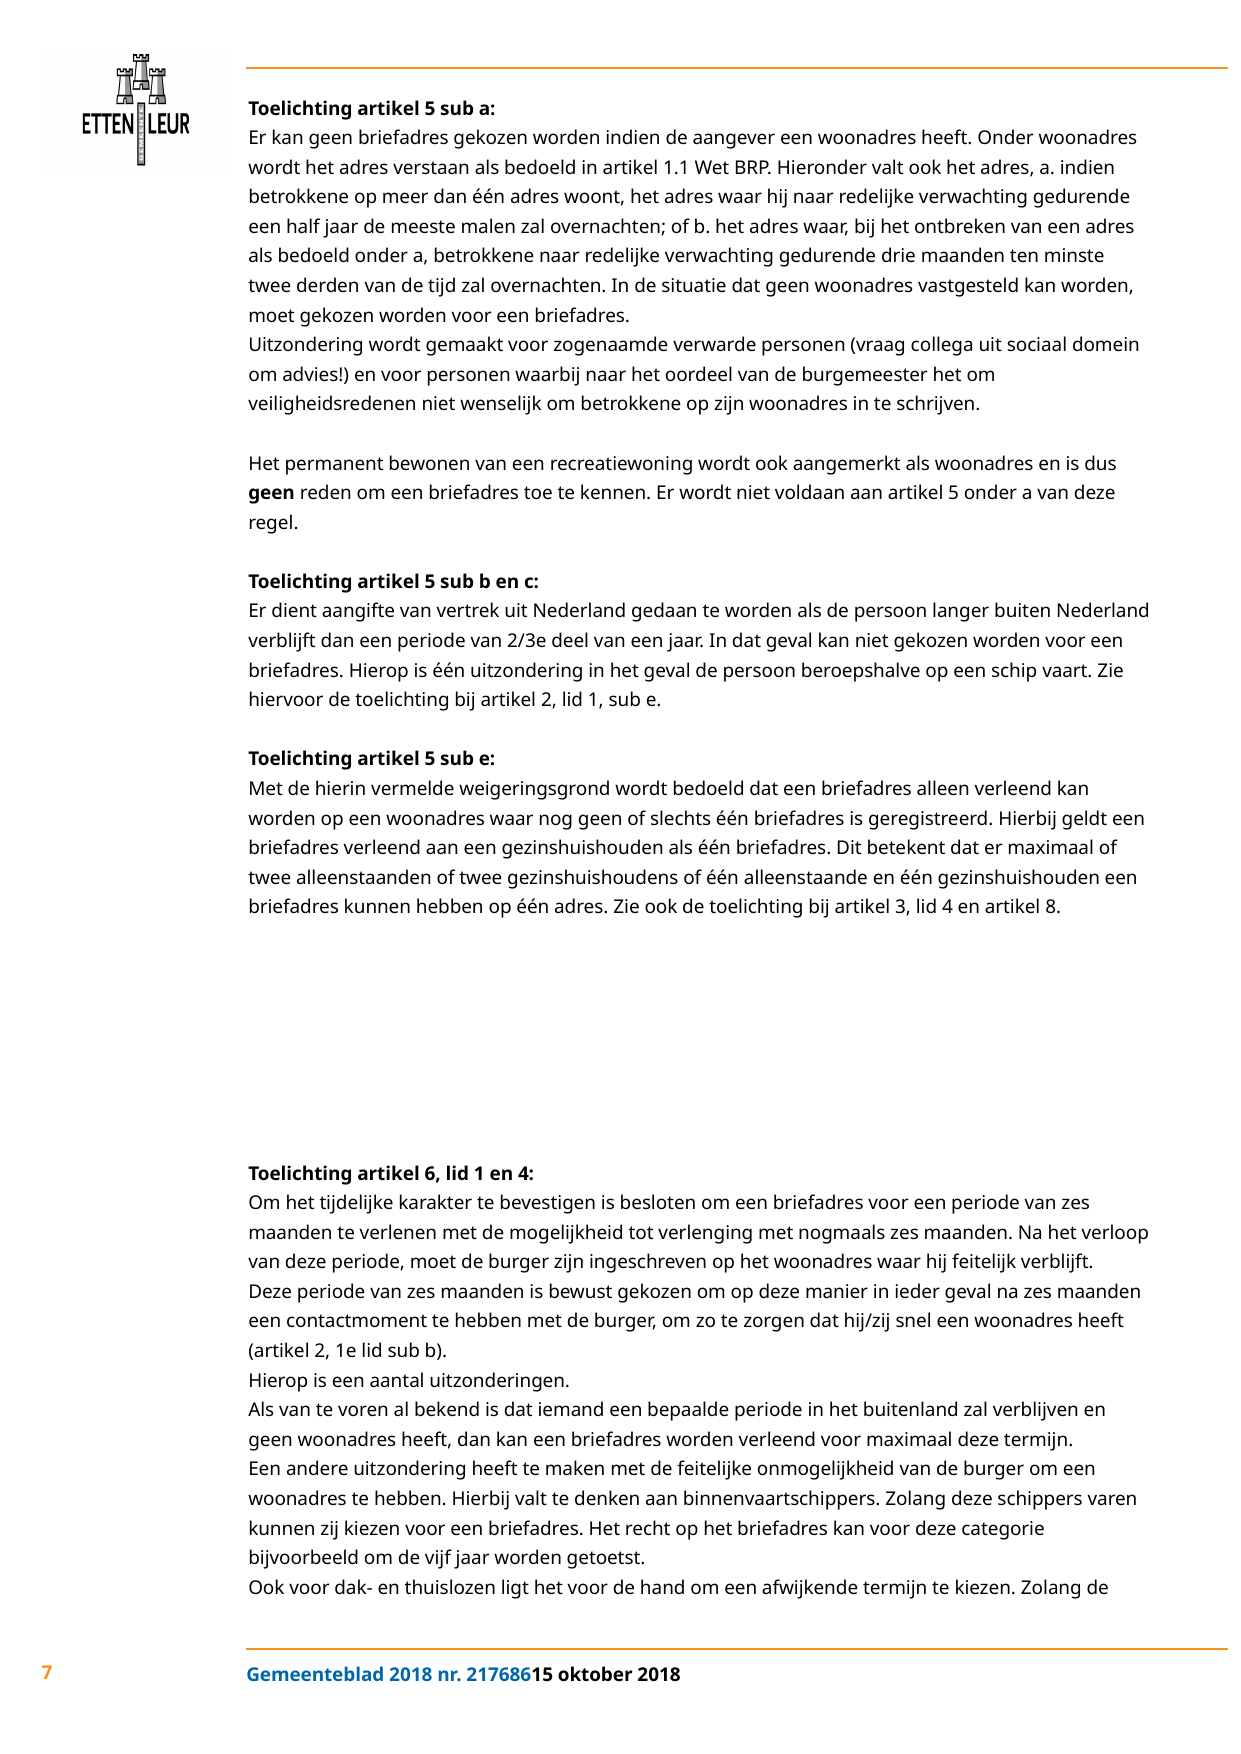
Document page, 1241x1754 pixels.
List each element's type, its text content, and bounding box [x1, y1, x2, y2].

text Uitzondering wordt gemaakt voor zogenaamde verwarde personen (vraag collega uit sociaal domein om advies!) en voor personen waarbij naar het oordeel van de burgemeester het om veiligheidsredenen niet wenselijk om betrokkene op zijn woonadres in te schrijven. [248, 331, 1152, 416]
text Hierop is een aantal uitzonderingen. [248, 1367, 1152, 1393]
text Het permanent bewonen van een recreatiewoning wordt ook aangemerkt als woonadres en is dus geen reden om een briefadres toe te kennen. Er wordt niet voldaan aan artikel 5 onder a van deze regel. [248, 450, 1152, 535]
text Een andere uitzondering heeft te maken met de feitelijke onmogelijkheid van de burger om een woonadres te hebben. Hierbij valt te denken aan binnenvaartschippers. Zolang deze schippers varen kunnen zij kiezen voor een briefadres. Het recht op het briefadres kan voor deze categorie bijvoorbeeld om de vijf jaar worden getoetst. [248, 1456, 1152, 1570]
text Om het tijdelijke karakter te bevestigen is besloten om een briefadres voor een periode van zes maanden te verlenen met de mogelijkheid tot verlenging met nogmaals zes maanden. Na het verloop van deze periode, moet de burger zijn ingeschreven op het woonadres waar hij feitelijk verblijft. [248, 1189, 1152, 1274]
text Toelichting artikel 6, lid 1 en 4: [248, 1160, 1152, 1186]
text Toelichting artikel 5 sub e: [248, 746, 1152, 771]
text Toelichting artikel 5 sub a: [248, 95, 1152, 121]
text Er kan geen briefadres gekozen worden indien de aangever een woonadres heeft. Onder woonadres wordt het adres verstaan als bedoeld in artikel 1.1 Wet BRP. Hieronder valt ook het adres, a. indien betrokkene op meer dan één adres woont, het adres waar hij naar redelijke verwachting gedurende een half jaar de meeste malen zal overnachten; of b. het adres waar, bij het ontbreken van een adres als bedoeld onder a, betrokkene naar redelijke verwachting gedurende drie maanden ten minste twee derden van de tijd zal overnachten. In de situatie dat geen woonadres vastgesteld kan worden, moet gekozen worden voor een briefadres. [248, 124, 1152, 328]
text Toelichting artikel 5 sub b en c: [248, 568, 1152, 594]
picture [41, 47, 231, 172]
text Ook voor dak- en thuislozen ligt het voor de hand om een afwijkende termijn te kiezen. Zolang de [248, 1574, 1152, 1600]
text Deze periode van zes maanden is bewust gekozen om op deze manier in ieder geval na zes maanden een contactmoment te hebben met de burger, om zo te zorgen dat hij/zij snel een woonadres heeft (artikel 2, 1e lid sub b). [248, 1278, 1152, 1363]
text Met de hierin vermelde weigeringsgrond wordt bedoeld dat een briefadres alleen verleend kan worden op een woonadres waar nog geen of slechts één briefadres is geregistreerd. Hierbij geldt een briefadres verleend aan een gezinshuishouden als één briefadres. Dit betekent dat er maximaal of twee alleenstaanden of twee gezinshuishoudens of één alleenstaande en één gezinshuishouden een briefadres kunnen hebben op één adres. Zie ook de toelichting bij artikel 3, lid 4 en artikel 8. [248, 775, 1152, 919]
text Er dient aangifte van vertrek uit Nederland gedaan te worden als de persoon langer buiten Nederland verblijft dan een periode van 2/3e deel van een jaar. In dat geval kan niet gekozen worden voor een briefadres. Hierop is één uitzondering in het geval de persoon beroepshalve op een schip vaart. Zie hiervoor de toelichting bij artikel 2, lid 1, sub e. [248, 598, 1152, 712]
text Als van te voren al bekend is dat iemand een bepaalde periode in het buitenland zal verblijven en geen woonadres heeft, dan kan een briefadres worden verleend voor maximaal deze termijn. [248, 1396, 1152, 1452]
